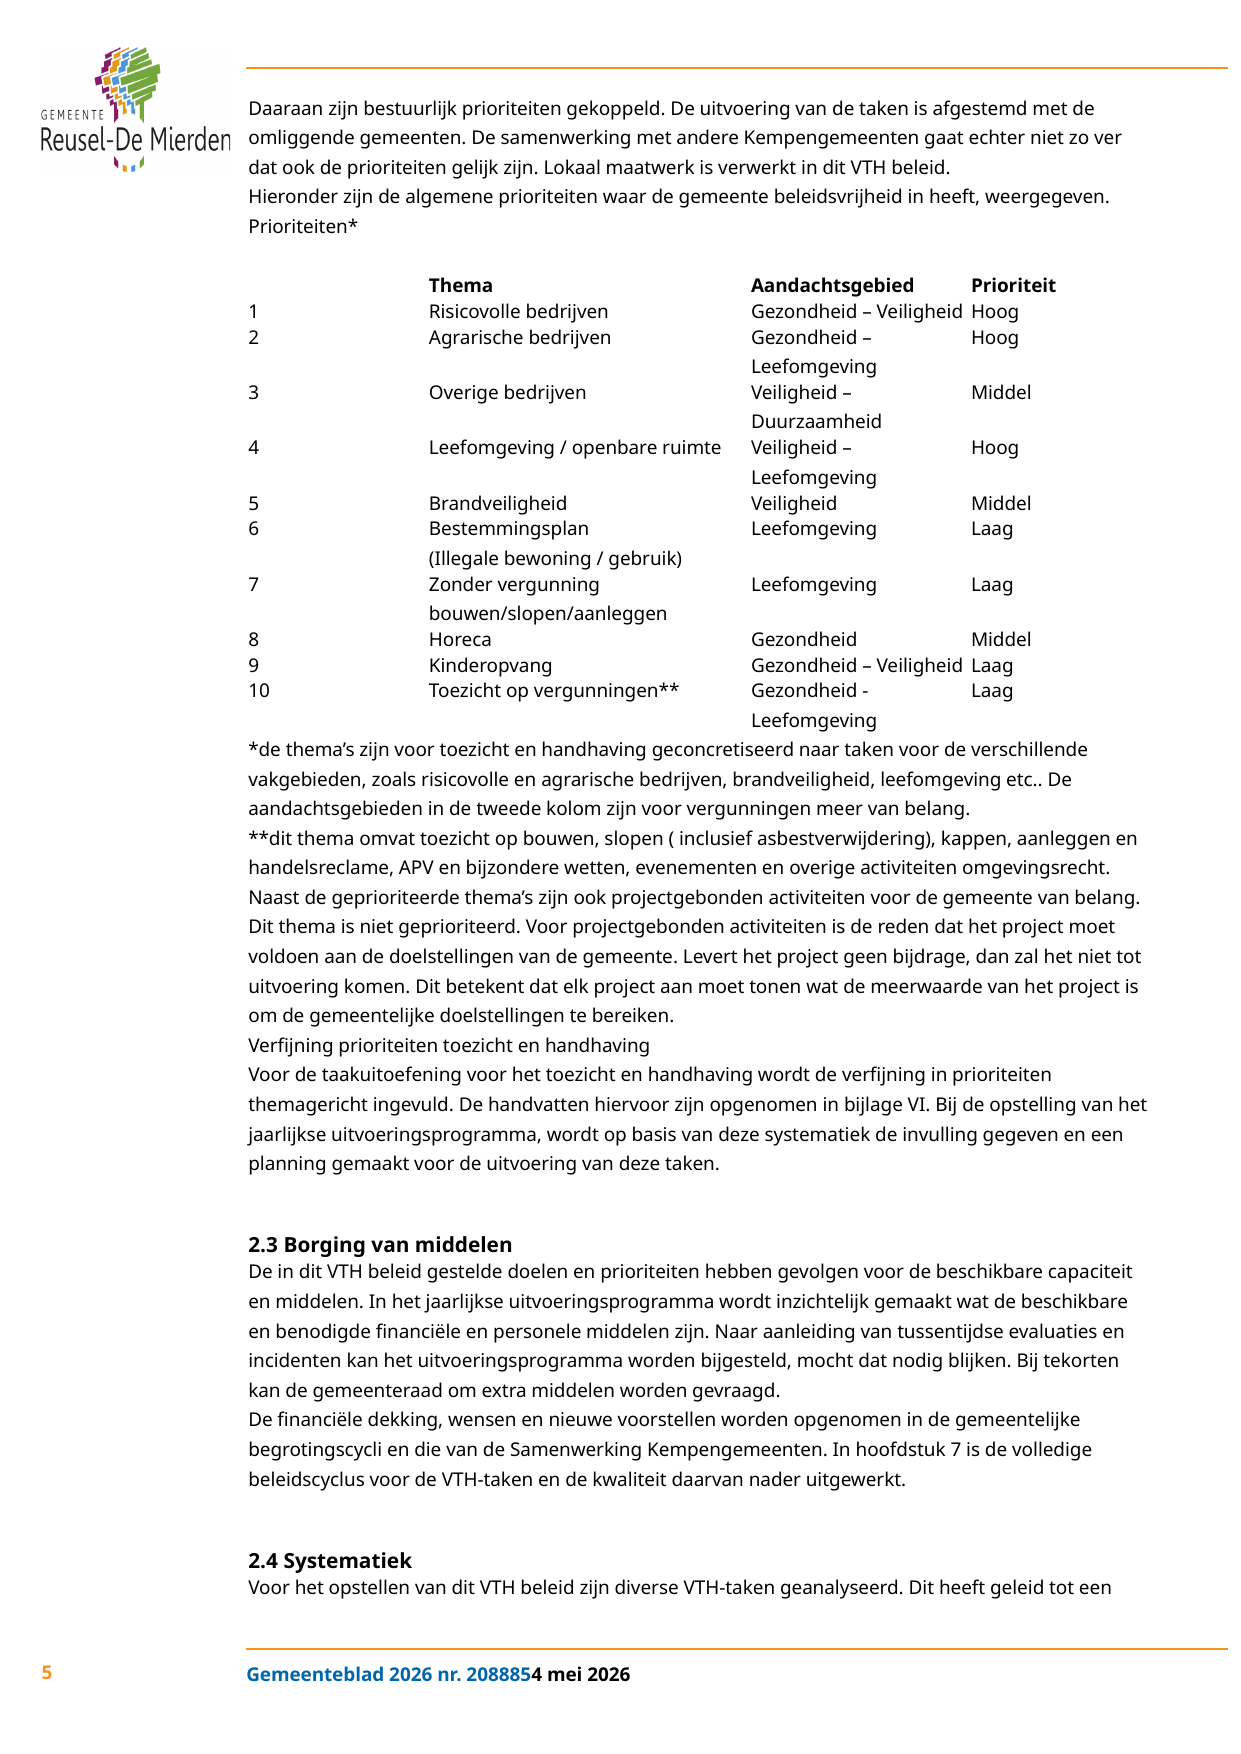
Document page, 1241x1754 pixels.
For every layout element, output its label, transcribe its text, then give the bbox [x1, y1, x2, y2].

table_cell Gezondheid - Leefomgeving [751, 678, 971, 733]
text Prioriteiten* [248, 213, 1152, 239]
table_cell 9 [248, 652, 429, 678]
text 2.3 Borging van middelen [248, 1230, 1152, 1259]
table_cell Gezondheid – Leefomgeving [751, 324, 971, 379]
table_cell Laag [971, 571, 1152, 626]
table_cell 10 [248, 678, 429, 733]
table_cell 5 [248, 490, 429, 516]
table_cell Middel [971, 626, 1152, 652]
table_header Aandachtsgebied [751, 273, 971, 298]
table_cell Horeca [429, 626, 751, 652]
table_cell Bestemmingsplan (Illegale bewoning / gebruik) [429, 516, 751, 571]
text Naast de geprioriteerde thema’s zijn ook projectgebonden activiteiten voor de gemeente van belang. Dit thema is niet geprioriteerd. Voor projectgebonden activiteiten is de reden dat het project moet voldoen aan de doelstellingen van de gemeente. Levert het project geen bijdrage, dan zal het niet tot uitvoering komen. Dit betekent dat elk project aan moet tonen wat de meerwaarde van het project is om de gemeentelijke doelstellingen te bereiken. [248, 884, 1152, 1028]
table_cell Veiligheid [751, 490, 971, 516]
table_cell Hoog [971, 435, 1152, 490]
text Daaraan zijn bestuurlijk prioriteiten gekoppeld. De uitvoering van de taken is afgestemd met de omliggende gemeenten. De samenwerking met andere Kempengemeenten gaat echter niet zo ver dat ook de prioriteiten gelijk zijn. Lokaal maatwerk is verwerkt in dit VTH beleid. [248, 95, 1152, 180]
table_cell Agrarische bedrijven [429, 324, 751, 379]
table_cell Brandveiligheid [429, 490, 751, 516]
table_header [248, 273, 429, 298]
table_header Thema [429, 273, 751, 298]
table_cell Leefomgeving [751, 571, 971, 626]
table_cell Middel [971, 379, 1152, 434]
table_cell 7 [248, 571, 429, 626]
table_cell 8 [248, 626, 429, 652]
table_cell Zonder vergunning bouwen/slopen/aanleggen [429, 571, 751, 626]
table_cell Leefomgeving [751, 516, 971, 571]
table_cell Middel [971, 490, 1152, 516]
table_cell Veiligheid – Leefomgeving [751, 435, 971, 490]
text Voor het opstellen van dit VTH beleid zijn diverse VTH-taken geanalyseerd. Dit heeft geleid tot een [248, 1574, 1152, 1600]
text De financiële dekking, wensen en nieuwe voorstellen worden opgenomen in de gemeentelijke begrotingscycli en die van de Samenwerking Kempengemeenten. In hoofdstuk 7 is de volledige beleidscyclus voor de VTH-taken en de kwaliteit daarvan nader uitgewerkt. [248, 1407, 1152, 1492]
table_cell Gezondheid [751, 626, 971, 652]
table_header Prioriteit [971, 273, 1152, 298]
table_cell Hoog [971, 298, 1152, 324]
text *de thema’s zijn voor toezicht en handhaving geconcretiseerd naar taken voor de verschillende vakgebieden, zoals risicovolle en agrarische bedrijven, brandveiligheid, leefomgeving etc.. De aandachtsgebieden in de tweede kolom zijn voor vergunningen meer van belang. [248, 736, 1152, 821]
text Verfijning prioriteiten toezicht en handhaving [248, 1032, 1152, 1058]
table_cell 3 [248, 379, 429, 434]
table_cell Laag [971, 678, 1152, 733]
picture [41, 47, 231, 172]
table_cell Veiligheid – Duurzaamheid [751, 379, 971, 434]
table_cell Toezicht op vergunningen** [429, 678, 751, 733]
text De in dit VTH beleid gestelde doelen en prioriteiten hebben gevolgen voor de beschikbare capaciteit en middelen. In het jaarlijkse uitvoeringsprogramma wordt inzichtelijk gemaakt wat de beschikbare en benodigde financiële en personele middelen zijn. Naar aanleiding van tussentijdse evaluaties en incidenten kan het uitvoeringsprogramma worden bijgesteld, mocht dat nodig blijken. Bij tekorten kan de gemeenteraad om extra middelen worden gevraagd. [248, 1259, 1152, 1403]
text Voor de taakuitoefening voor het toezicht en handhaving wordt de verfijning in prioriteiten themagericht ingevuld. De handvatten hiervoor zijn opgenomen in bijlage VI. Bij de opstelling van het jaarlijkse uitvoeringsprogramma, wordt op basis van deze systematiek de invulling gegeven en een planning gemaakt voor de uitvoering van deze taken. [248, 1062, 1152, 1176]
table_cell 1 [248, 298, 429, 324]
table_cell 6 [248, 516, 429, 571]
text **dit thema omvat toezicht op bouwen, slopen ( inclusief asbestverwijdering), kappen, aanleggen en handelsreclame, APV en bijzondere wetten, evenementen en overige activiteiten omgevingsrecht. [248, 825, 1152, 880]
table_cell Kinderopvang [429, 652, 751, 678]
table_cell Leefomgeving / openbare ruimte [429, 435, 751, 490]
table_cell Overige bedrijven [429, 379, 751, 434]
table_cell Gezondheid – Veiligheid [751, 652, 971, 678]
table_cell Risicovolle bedrijven [429, 298, 751, 324]
table_cell 4 [248, 435, 429, 490]
table_cell Laag [971, 516, 1152, 571]
table_cell Gezondheid – Veiligheid [751, 298, 971, 324]
text Hieronder zijn de algemene prioriteiten waar de gemeente beleidsvrijheid in heeft, weergegeven. [248, 183, 1152, 209]
text 2.4 Systematiek [248, 1546, 1152, 1574]
table_cell 2 [248, 324, 429, 379]
table_cell Laag [971, 652, 1152, 678]
table_cell Hoog [971, 324, 1152, 379]
